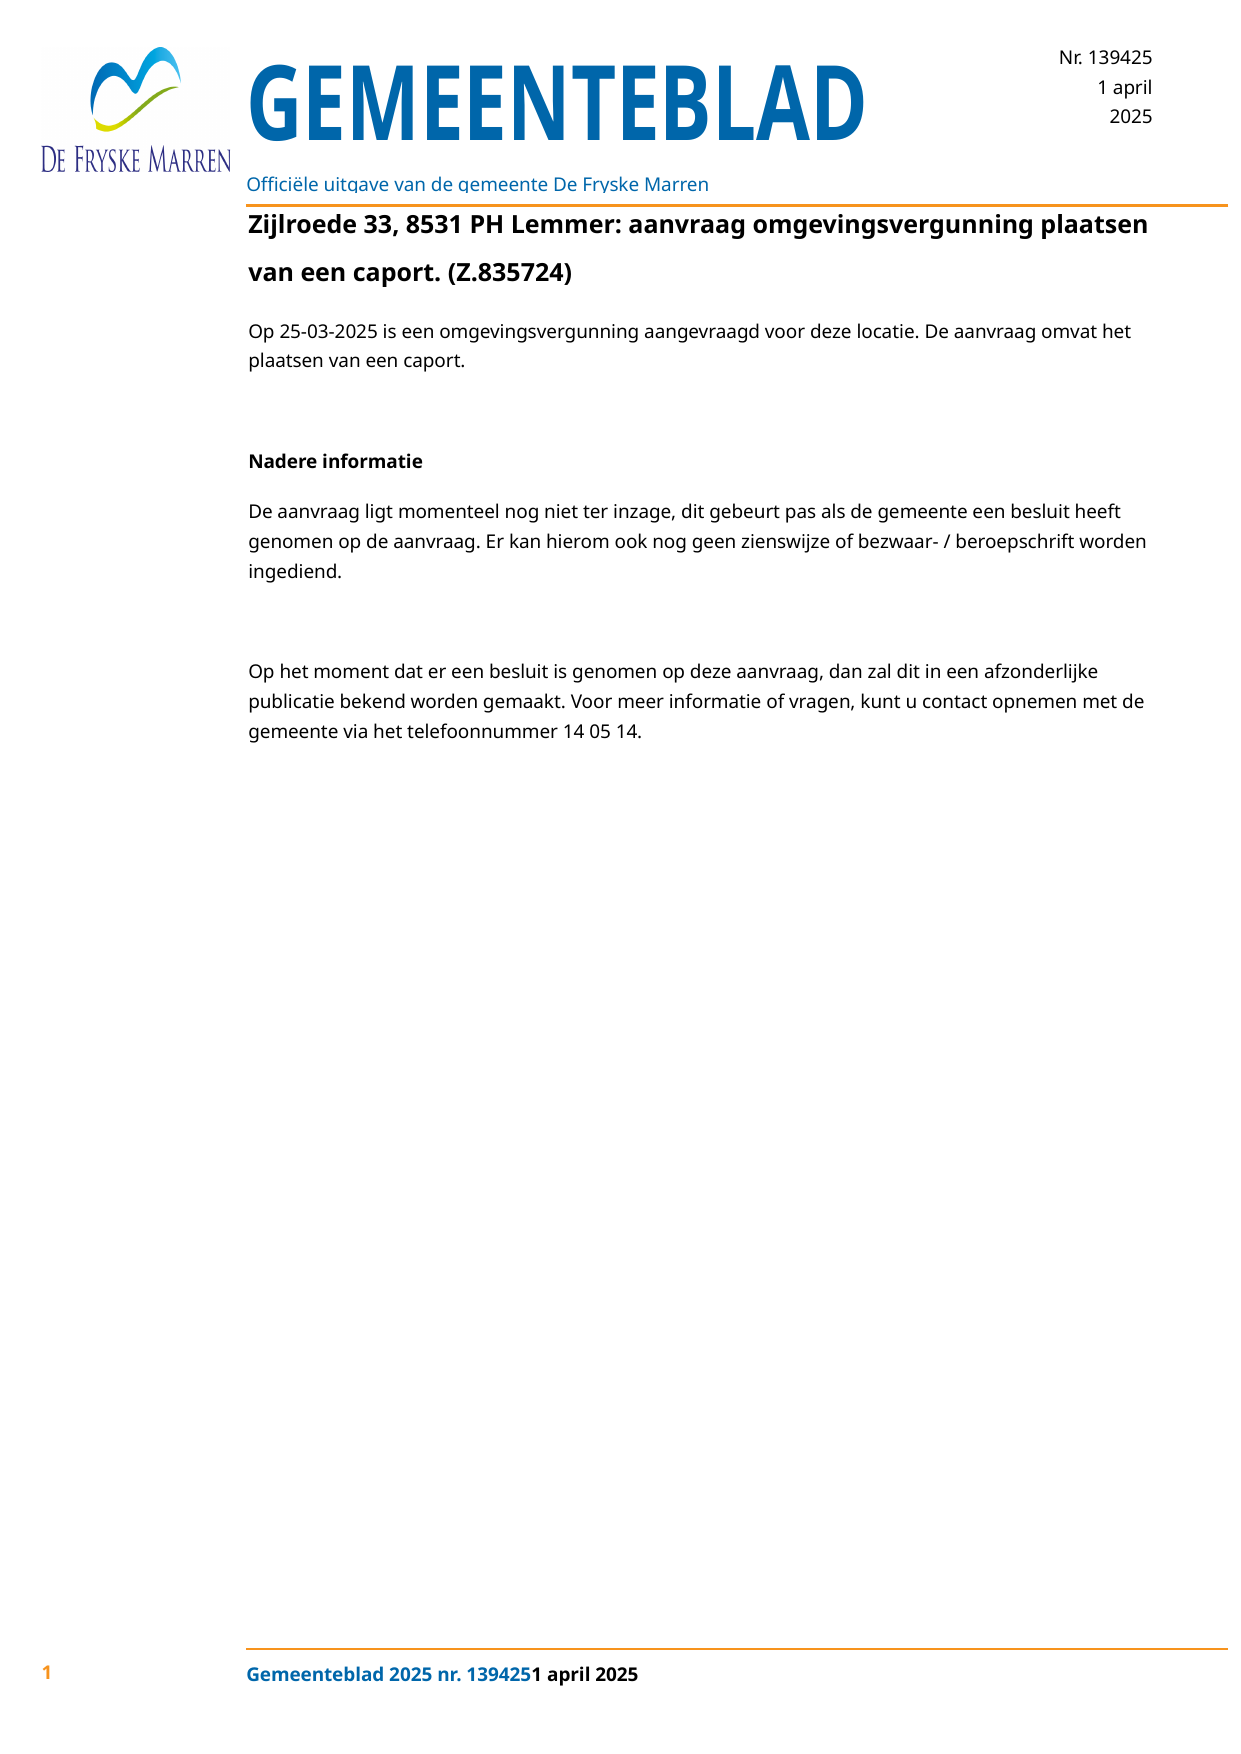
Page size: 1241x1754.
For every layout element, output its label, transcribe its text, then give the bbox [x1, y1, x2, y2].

text Zijlroede 33, 8531 PH Lemmer: aanvraag omgevingsvergunning plaatsen van een caport. (Z.835724) [248, 207, 1152, 288]
picture [41, 47, 231, 172]
text Op het moment dat er een besluit is genomen op deze aanvraag, dan zal dit in een afzonderlijke publicatie bekend worden gemaakt. Voor meer informatie of vragen, kunt u contact opnemen met de gemeente via het telefoonnummer 14 05 14. [248, 659, 1152, 744]
text Nadere informatie [248, 448, 1152, 474]
text De aanvraag ligt momenteel nog niet ter inzage, dit gebeurt pas als de gemeente een besluit heeft genomen op de aanvraag. Er kan hierom ook nog geen zienswijze of bezwaar- / beroepschrift worden ingediend. [248, 499, 1152, 584]
text Op 25-03-2025 is een omgevingsvergunning aangevraagd voor deze locatie. De aanvraag omvat het plaatsen van een caport. [248, 318, 1152, 373]
